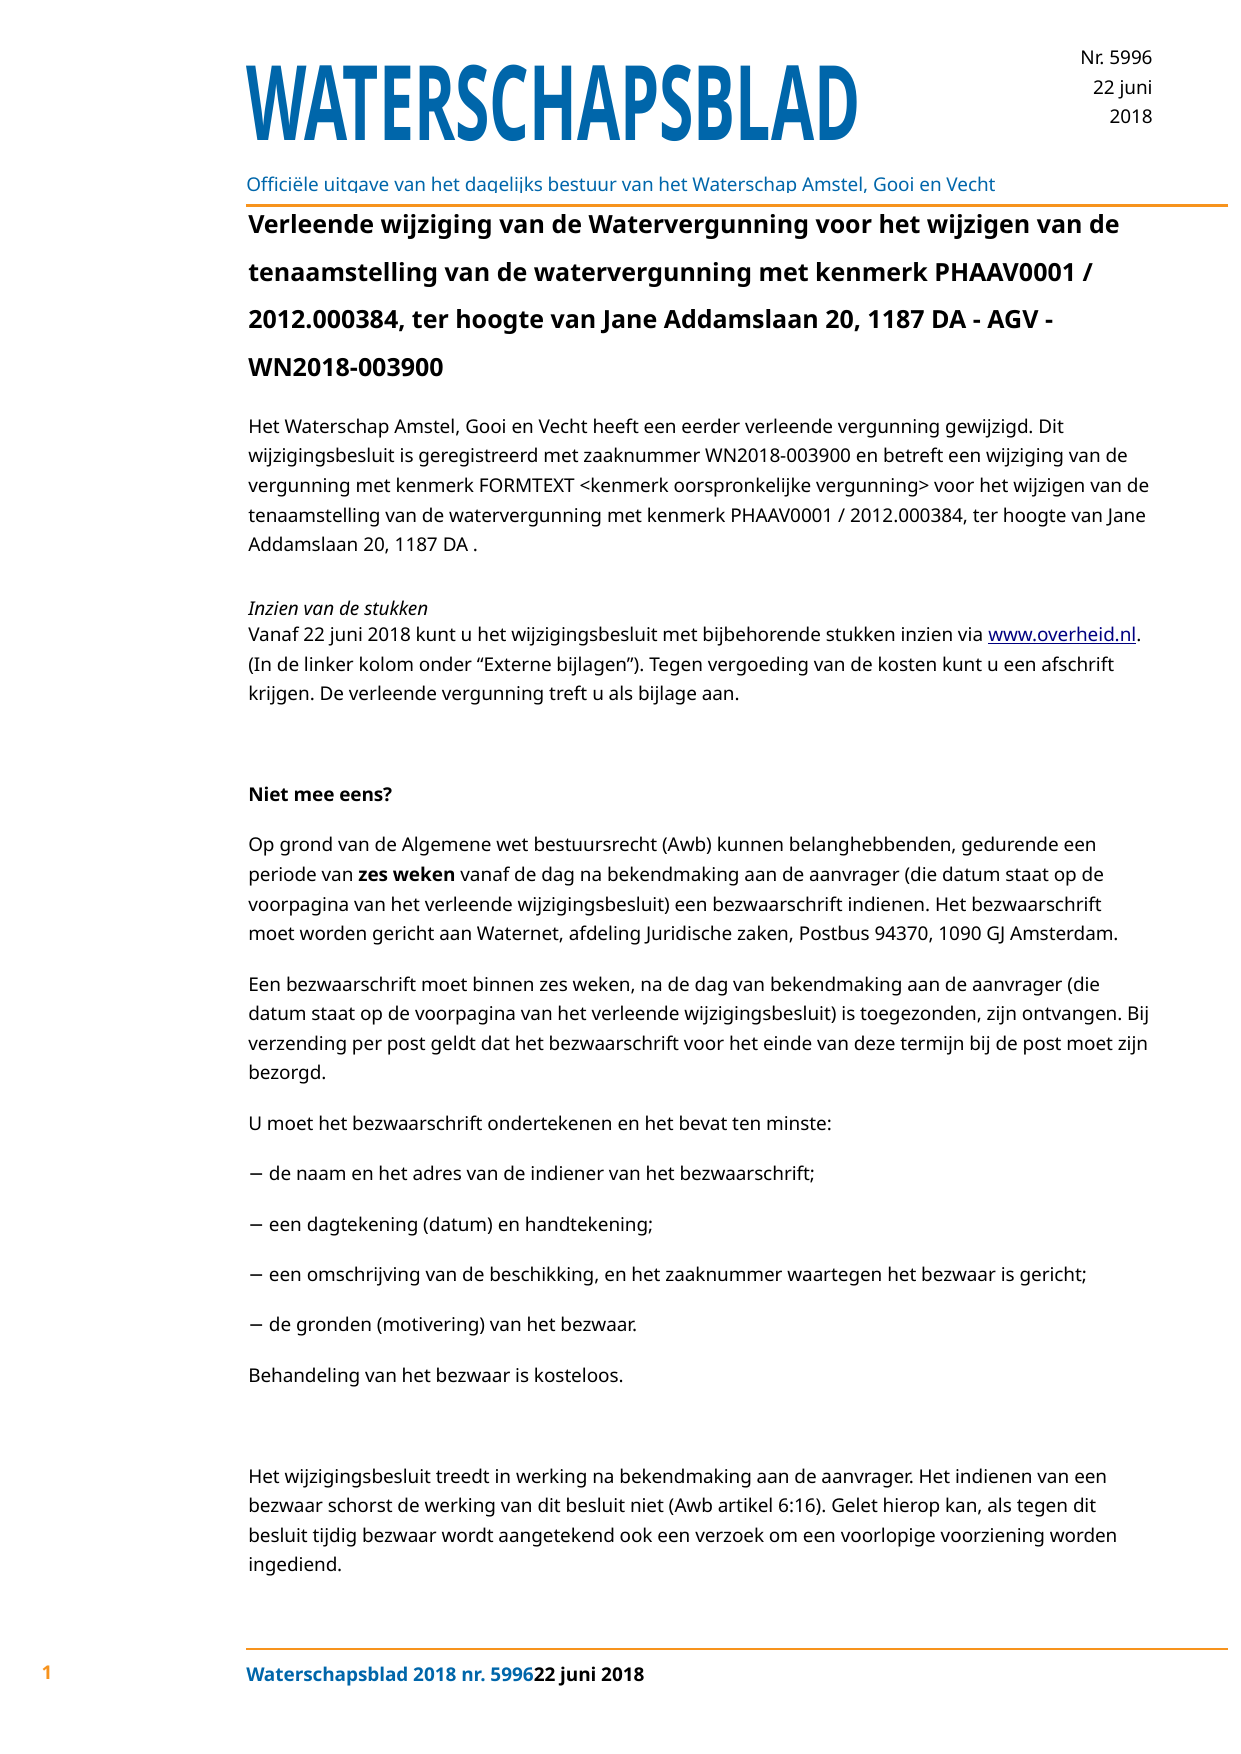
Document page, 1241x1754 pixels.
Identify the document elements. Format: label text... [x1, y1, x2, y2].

text − een dagtekening (datum) en handtekening; [248, 1211, 1152, 1236]
text − de gronden (motivering) van het bezwaar. [248, 1312, 1152, 1337]
text − de naam en het adres van de indiener van het bezwaarschrift; [248, 1160, 1152, 1186]
picture [41, 47, 231, 172]
text Behandeling van het bezwaar is kosteloos. [248, 1362, 1152, 1388]
text Een bezwaarschrift moet binnen zes weken, na de dag van bekendmaking aan de aanvrager (die datum staat op de voorpagina van het verleende wijzigingsbesluit) is toegezonden, zijn ontvangen. Bij verzending per post geldt dat het bezwaarschrift voor het einde van deze termijn bij de post moet zijn bezorgd. [248, 971, 1152, 1085]
text Inzien van de stukken [248, 595, 1152, 621]
text Niet mee eens? [248, 781, 1152, 807]
text Op grond van de Algemene wet bestuursrecht (Awb) kunnen belanghebbenden, gedurende een periode van zes weken vanaf de dag na bekendmaking aan de aanvrager (die datum staat op de voorpagina van het verleende wijzigingsbesluit) een bezwaarschrift indienen. Het bezwaarschrift moet worden gericht aan Waternet, afdeling Juridische zaken, Postbus 94370, 1090 GJ Amsterdam. [248, 832, 1152, 946]
text Vanaf 22 juni 2018 kunt u het wijzigingsbesluit met bijbehorende stukken inzien via www.overheid.nl. (In de linker kolom onder “Externe bijlagen”). Tegen vergoeding van de kosten kunt u een afschrift krijgen. De verleende vergunning treft u als bijlage aan. [248, 621, 1152, 706]
text Het Waterschap Amstel, Gooi en Vecht heeft een eerder verleende vergunning gewijzigd. Dit wijzigingsbesluit is geregistreerd met zaaknummer WN2018-003900 en betreft een wijziging van de vergunning met kenmerk FORMTEXT <kenmerk oorspronkelijke vergunning> voor het wijzigen van de tenaamstelling van de watervergunning met kenmerk PHAAV0001 / 2012.000384, ter hoogte van Jane Addamslaan 20, 1187 DA . [248, 413, 1152, 557]
text U moet het bezwaarschrift ondertekenen en het bevat ten minste: [248, 1110, 1152, 1136]
text − een omschrijving van de beschikking, en het zaaknummer waartegen het bezwaar is gericht; [248, 1261, 1152, 1287]
text Het wijzigingsbesluit treedt in werking na bekendmaking aan de aanvrager. Het indienen van een bezwaar schorst de werking van dit besluit niet (Awb artikel 6:16). Gelet hierop kan, als tegen dit besluit tijdig bezwaar wordt aangetekend ook een verzoek om een voorlopige voorziening worden ingediend. [248, 1463, 1152, 1577]
text Verleende wijziging van de Watervergunning voor het wijzigen van de tenaamstelling van de watervergunning met kenmerk PHAAV0001 / 2012.000384, ter hoogte van Jane Addamslaan 20, 1187 DA - AGV - WN2018-003900 [248, 207, 1152, 384]
